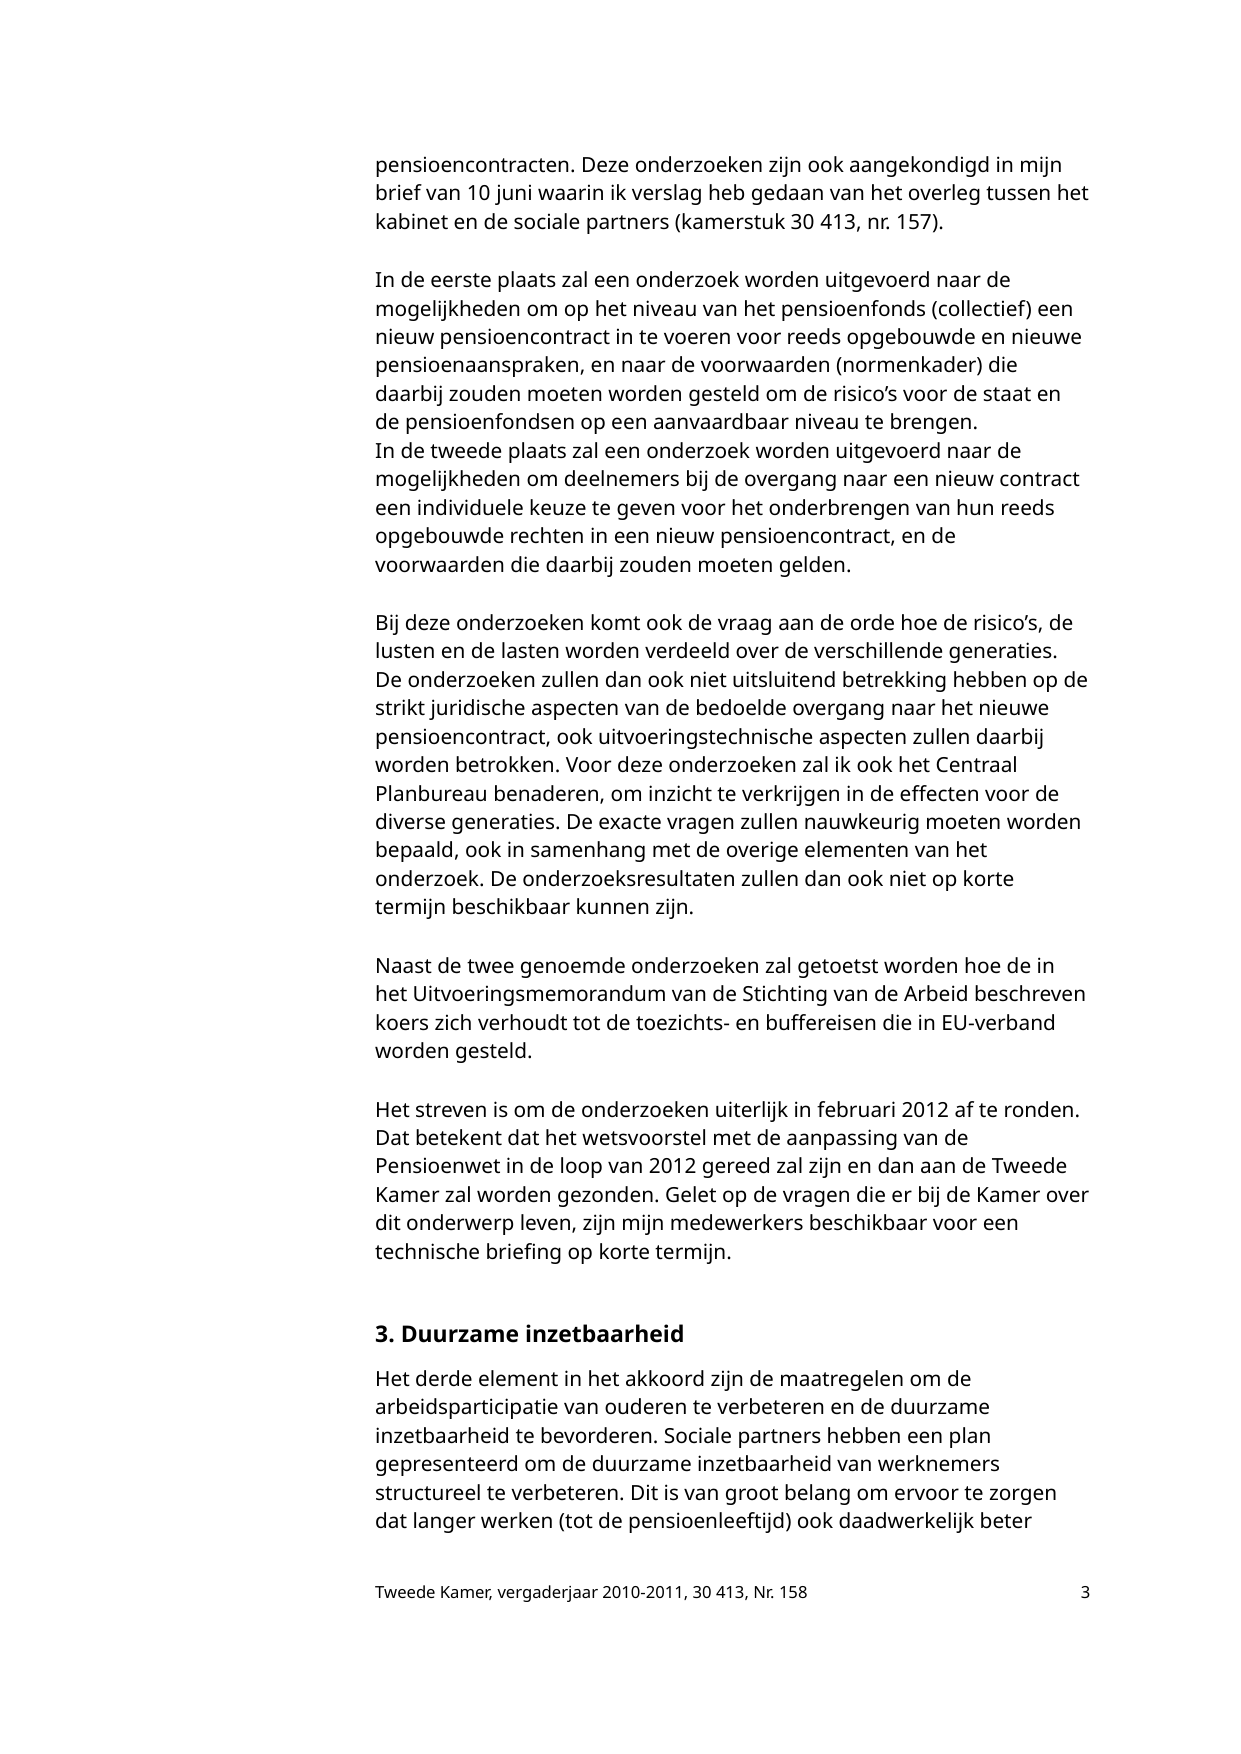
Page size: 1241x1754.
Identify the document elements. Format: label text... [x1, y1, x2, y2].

text In de tweede plaats zal een onderzoek worden uitgevoerd naar de mogelijkheden om deelnemers bij de overgang naar een nieuw contract een individuele keuze te geven voor het onderbrengen van hun reeds opgebouwde rechten in een nieuw pensioencontract, en de voorwaarden die daarbij zouden moeten gelden. [375, 436, 1090, 578]
subtitle 3. Duurzame inzetbaarheid [375, 1318, 1090, 1349]
text In de eerste plaats zal een onderzoek worden uitgevoerd naar de mogelijkheden om op het niveau van het pensioenfonds (collectief) een nieuw pensioencontract in te voeren voor reeds opgebouwde en nieuwe pensioenaanspraken, en naar de voorwaarden (normenkader) die daarbij zouden moeten worden gesteld om de risico’s voor de staat en de pensioenfondsen op een aanvaardbaar niveau te brengen. [375, 265, 1090, 436]
text Naast de twee genoemde onderzoeken zal getoetst worden hoe de in het Uitvoeringsmemorandum van de Stichting van de Arbeid beschreven koers zich verhoudt tot de toezichts- en buffereisen die in EU-verband worden gesteld. [375, 951, 1090, 1065]
text pensioencontracten. Deze onderzoeken zijn ook aangekondigd in mijn brief van 10 juni waarin ik verslag heb gedaan van het overleg tussen het kabinet en de sociale partners (kamerstuk 30 413, nr. 157). [375, 150, 1090, 235]
text Het streven is om de onderzoeken uiterlijk in februari 2012 af te ronden. Dat betekent dat het wetsvoorstel met de aanpassing van de Pensioenwet in de loop van 2012 gereed zal zijn en dan aan de Tweede Kamer zal worden gezonden. Gelet op de vragen die er bij de Kamer over dit onderwerp leven, zijn mijn medewerkers beschikbaar voor een technische briefing op korte termijn. [375, 1095, 1090, 1265]
text Het derde element in het akkoord zijn de maatregelen om de arbeidsparticipatie van ouderen te verbeteren en de duurzame inzetbaarheid te bevorderen. Sociale partners hebben een plan gepresenteerd om de duurzame inzetbaarheid van werknemers structureel te verbeteren. Dit is van groot belang om ervoor te zorgen dat langer werken (tot de pensioenleeftijd) ook daadwerkelijk beter [375, 1364, 1090, 1535]
text Bij deze onderzoeken komt ook de vraag aan de orde hoe de risico’s, de lusten en de lasten worden verdeeld over de verschillende generaties. De onderzoeken zullen dan ook niet uitsluitend betrekking hebben op de strikt juridische aspecten van de bedoelde overgang naar het nieuwe pensioencontract, ook uitvoeringstechnische aspecten zullen daarbij worden betrokken. Voor deze onderzoeken zal ik ook het Centraal Planbureau benaderen, om inzicht te verkrijgen in de effecten voor de diverse generaties. De exacte vragen zullen nauwkeurig moeten worden bepaald, ook in samenhang met de overige elementen van het onderzoek. De onderzoeksresultaten zullen dan ook niet op korte termijn beschikbaar kunnen zijn. [375, 608, 1090, 921]
